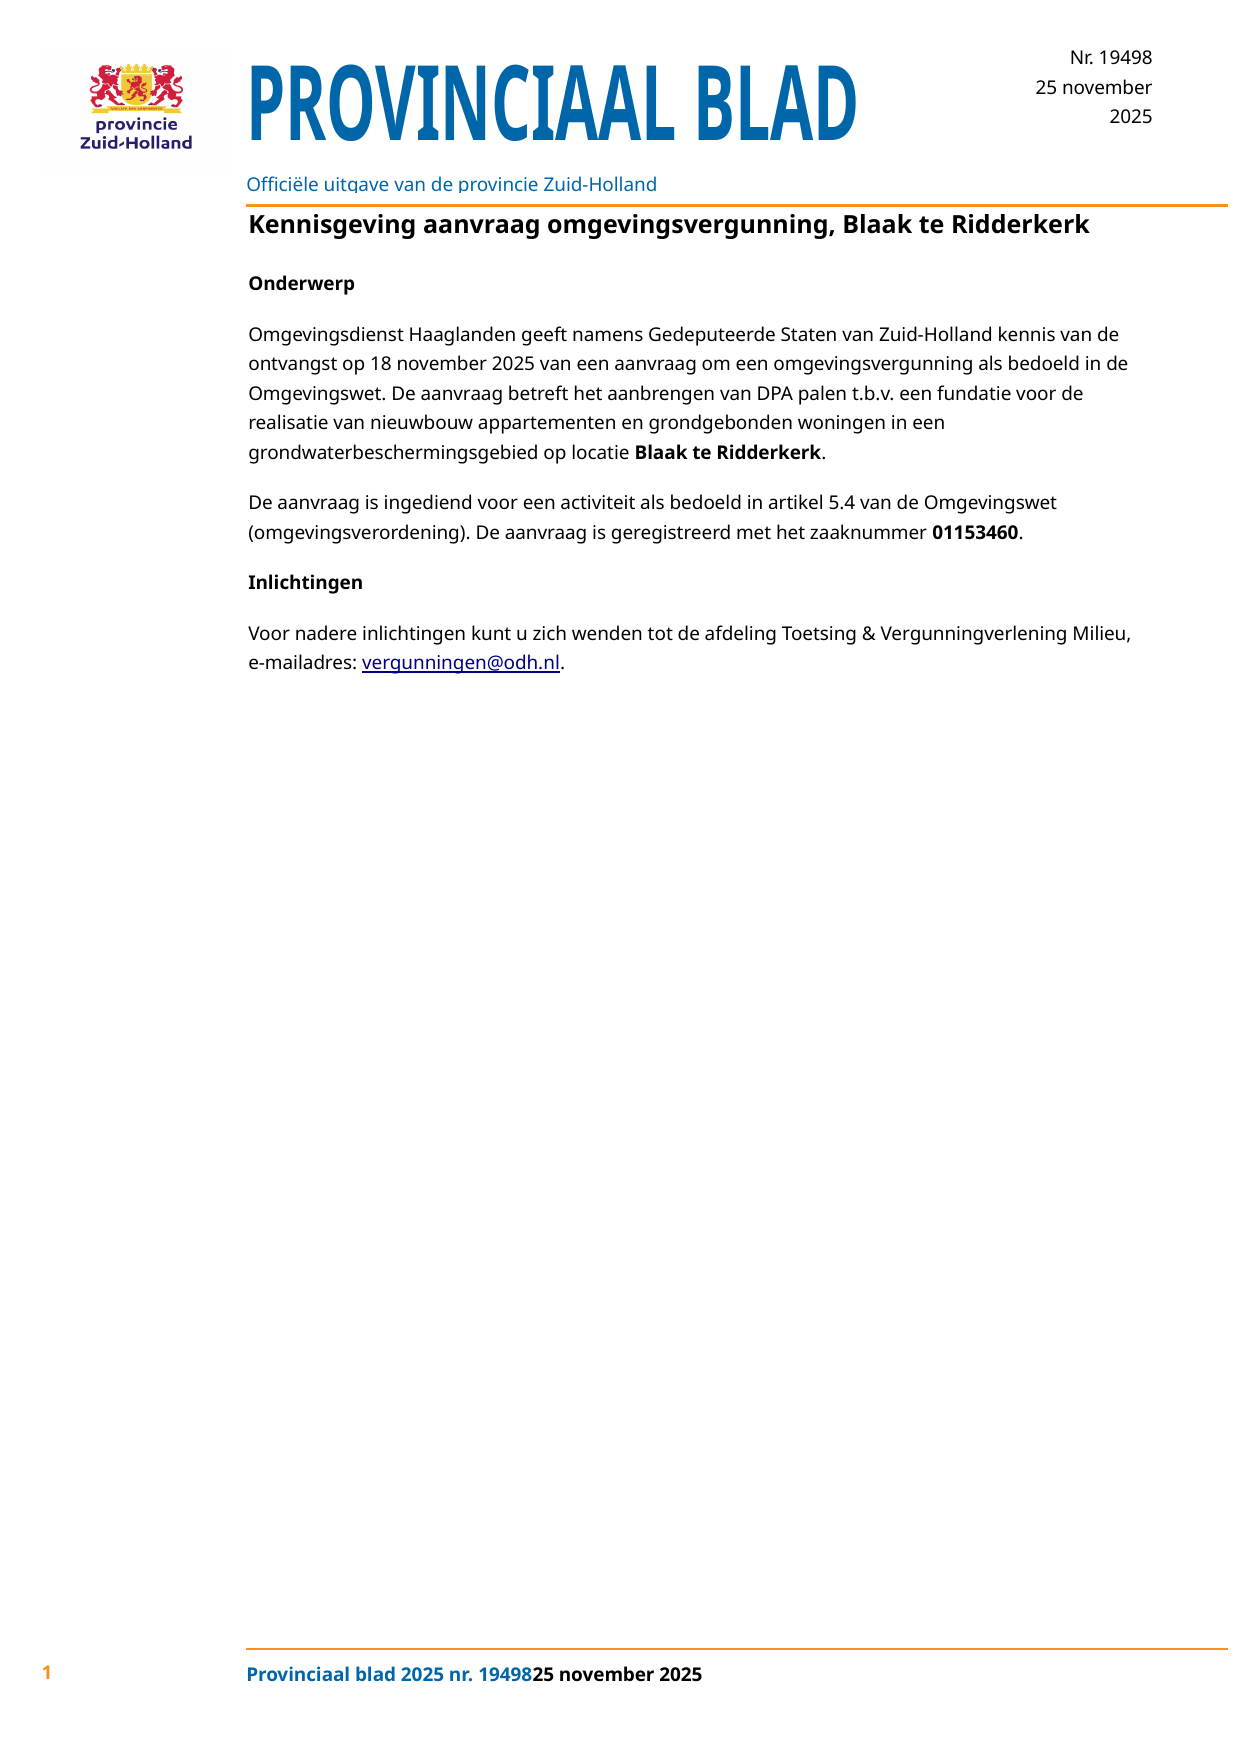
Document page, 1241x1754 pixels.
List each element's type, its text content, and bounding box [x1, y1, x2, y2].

text Kennisgeving aanvraag omgevingsvergunning, Blaak te Ridderkerk [248, 207, 1152, 241]
text Voor nadere inlichtingen kunt u zich wenden tot de afdeling Toetsing & Vergunningverlening Milieu, e-mailadres: vergunningen@odh.nl. [248, 620, 1152, 675]
text De aanvraag is ingediend voor een activiteit als bedoeld in artikel 5.4 van de Omgevingswet (omgevingsverordening). De aanvraag is geregistreerd met het zaaknummer 01153460. [248, 489, 1152, 545]
picture [41, 47, 231, 172]
text Inlichtingen [248, 569, 1152, 595]
text Onderwerp [248, 270, 1152, 296]
text Omgevingsdienst Haaglanden geeft namens Gedeputeerde Staten van Zuid-Holland kennis van de ontvangst op 18 november 2025 van een aanvraag om een omgevingsvergunning als bedoeld in de Omgevingswet. De aanvraag betreft het aanbrengen van DPA palen t.b.v. een fundatie voor de realisatie van nieuwbouw appartementen en grondgebonden woningen in een grondwaterbeschermingsgebied op locatie Blaak te Ridderkerk. [248, 321, 1152, 465]
